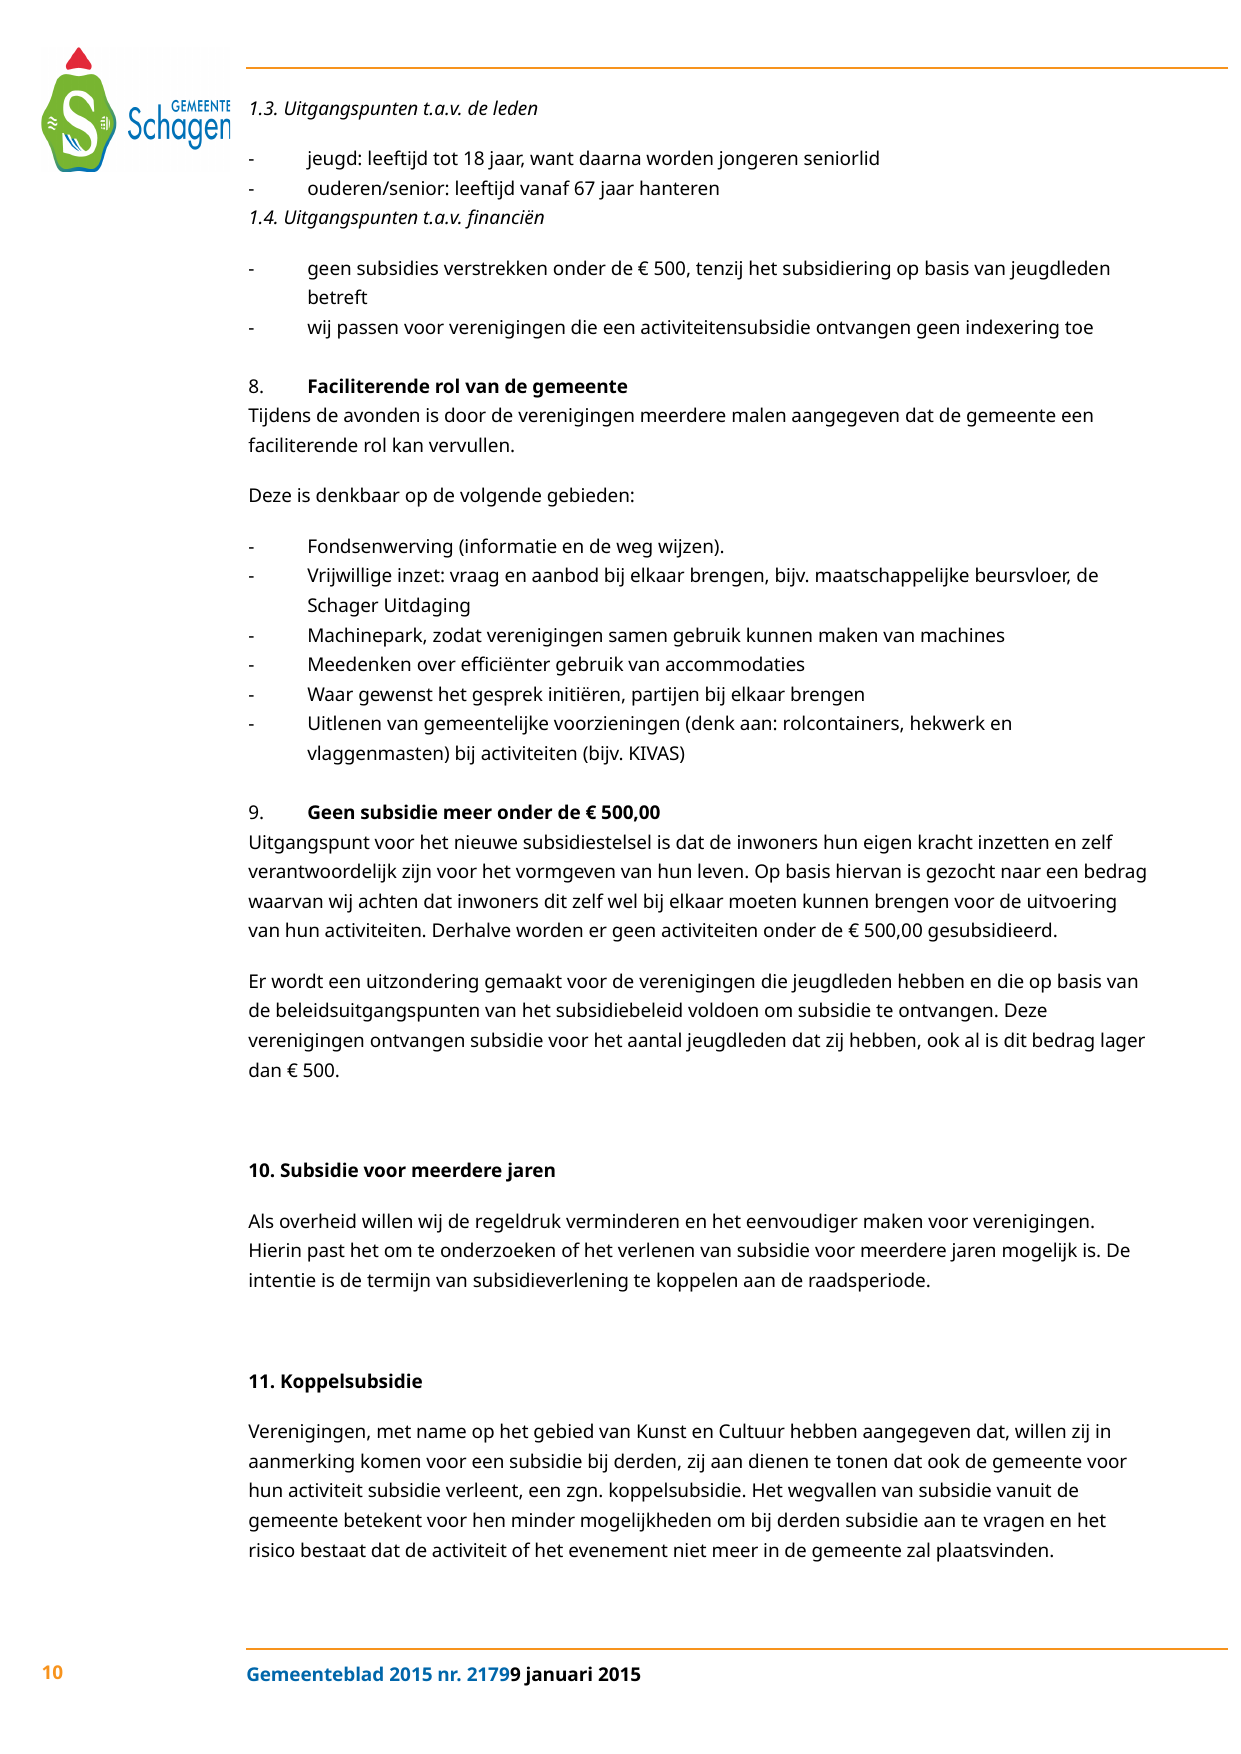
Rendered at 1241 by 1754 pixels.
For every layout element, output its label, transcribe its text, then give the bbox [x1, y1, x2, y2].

list ouderen/senior: leeftijd vanaf 67 jaar hanteren [248, 175, 1152, 201]
list Waar gewenst het gesprek initiëren, partijen bij elkaar brengen [248, 681, 1152, 707]
text 1.4. Uitgangspunten t.a.v. financiën [248, 204, 1152, 230]
text Als overheid willen wij de regeldruk verminderen en het eenvoudiger maken voor verenigingen. Hierin past het om te onderzoeken of het verlenen van subsidie voor meerdere jaren mogelijk is. De intentie is de termijn van subsidieverlening te koppelen aan de raadsperiode. [248, 1208, 1152, 1293]
text 1.3. Uitgangspunten t.a.v. de leden [248, 95, 1152, 121]
text 10. Subsidie voor meerdere jaren [248, 1158, 1152, 1183]
list Uitlenen van gemeentelijke voorzieningen (denk aan: rolcontainers, hekwerk en vlaggenmasten) bij activiteiten (bijv. KIVAS) [248, 711, 1152, 766]
list Meedenken over efficiënter gebruik van accommodaties [248, 651, 1152, 677]
list Vrijwillige inzet: vraag en aanbod bij elkaar brengen, bijv. maatschappelijke beursvloer, de Schager Uitdaging [248, 563, 1152, 618]
list geen subsidies verstrekken onder de € 500, tenzij het subsidiering op basis van jeugdleden betreft [248, 255, 1152, 310]
text Deze is denkbaar op de volgende gebieden: [248, 483, 1152, 508]
list wij passen voor verenigingen die een activiteitensubsidie ontvangen geen indexering toe [248, 314, 1152, 340]
text Verenigingen, met name op het gebied van Kunst en Cultuur hebben aangegeven dat, willen zij in aanmerking komen voor een subsidie bij derden, zij aan dienen te tonen dat ook de gemeente voor hun activiteit subsidie verleent, een zgn. koppelsubsidie. Het wegvallen van subsidie vanuit de gemeente betekent voor hen minder mogelijkheden om bij derden subsidie aan te vragen en het risico bestaat dat de activiteit of het evenement niet meer in de gemeente zal plaatsvinden. [248, 1418, 1152, 1563]
list Faciliterende rol van de gemeente [248, 373, 1152, 399]
text 11. Koppelsubsidie [248, 1368, 1152, 1394]
text Uitgangspunt voor het nieuwe subsidiestelsel is dat de inwoners hun eigen kracht inzetten en zelf verantwoordelijk zijn voor het vormgeven van hun leven. Op basis hiervan is gezocht naar een bedrag waarvan wij achten dat inwoners dit zelf wel bij elkaar moeten kunnen brengen voor de uitvoering van hun activiteiten. Derhalve worden er geen activiteiten onder de € 500,00 gesubsidieerd. [248, 829, 1152, 943]
text Tijdens de avonden is door de verenigingen meerdere malen aangegeven dat de gemeente een faciliterende rol kan vervullen. [248, 403, 1152, 458]
list Machinepark, zodat verenigingen samen gebruik kunnen maken van machines [248, 622, 1152, 648]
picture [41, 47, 231, 172]
list Fondsenwerving (informatie en de weg wijzen). [248, 533, 1152, 559]
text Er wordt een uitzondering gemaakt voor de verenigingen die jeugdleden hebben en die op basis van de beleidsuitgangspunten van het subsidiebeleid voldoen om subsidie te ontvangen. Deze verenigingen ontvangen subsidie voor het aantal jeugdleden dat zij hebben, ook al is dit bedrag lager dan € 500. [248, 968, 1152, 1083]
list jeugd: leeftijd tot 18 jaar, want daarna worden jongeren seniorlid [248, 145, 1152, 171]
list Geen subsidie meer onder de € 500,00 [248, 799, 1152, 825]
